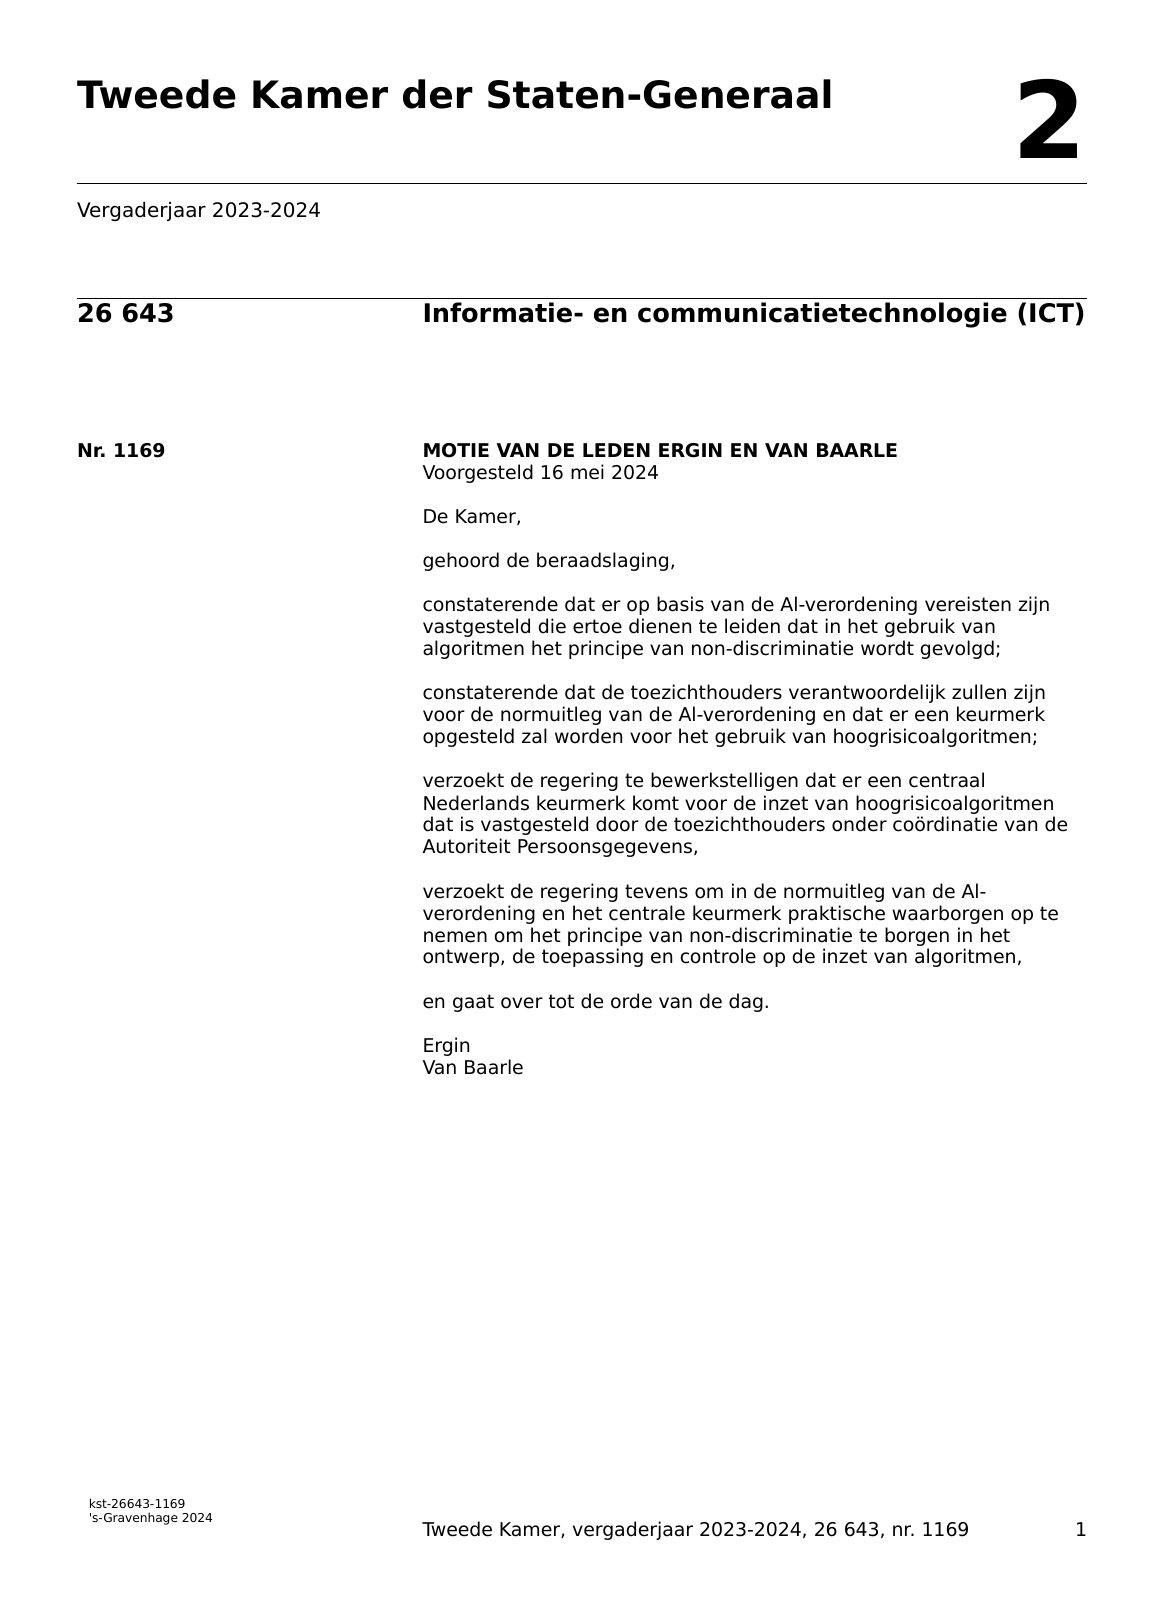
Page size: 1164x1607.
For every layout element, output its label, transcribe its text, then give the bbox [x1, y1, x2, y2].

table_cell Vergaderjaar 2023-2024 [77, 184, 1087, 298]
text gehoord de beraadslaging, [422, 550, 1087, 572]
table_header 2 [886, 59, 1087, 183]
text Voorgesteld 16 mei 2024 [422, 462, 1087, 484]
text en gaat over tot de orde van de dag. [422, 991, 1087, 1013]
text verzoekt de regering te bewerkstelligen dat er een centraal Nederlands keurmerk komt voor de inzet van hoogrisicoalgoritmen dat is vastgesteld door de toezichthouders onder coördinatie van de Autoriteit Persoonsgegevens, [422, 770, 1087, 858]
text Van Baarle [422, 1057, 1087, 1079]
text 's-Gravenhage 2024 [88, 1511, 323, 1525]
text De Kamer, [422, 506, 1087, 528]
subtitle Nr. 1169 MOTIE VAN DE LEDEN ERGIN EN VAN BAARLE [77, 440, 1087, 462]
table_header Tweede Kamer der Staten-Generaal [77, 59, 886, 183]
text constaterende dat de toezichthouders verantwoordelijk zullen zijn voor de normuitleg van de Al-verordening en dat er een keurmerk opgesteld zal worden voor het gebruik van hoogrisicoalgoritmen; [422, 682, 1087, 748]
subtitle 26 643 Informatie- en communicatietechnologie (ICT) [77, 299, 1087, 329]
text Ergin [422, 1035, 1087, 1057]
text constaterende dat er op basis van de Al-verordening vereisten zijn vastgesteld die ertoe dienen te leiden dat in het gebruik van algoritmen het principe van non-discriminatie wordt gevolgd; [422, 594, 1087, 660]
text kst-26643-1169 [88, 1497, 323, 1511]
text verzoekt de regering tevens om in de normuitleg van de Al-verordening en het centrale keurmerk praktische waarborgen op te nemen om het principe van non-discriminatie te borgen in het ontwerp, de toepassing en controle op de inzet van algoritmen, [422, 881, 1087, 968]
